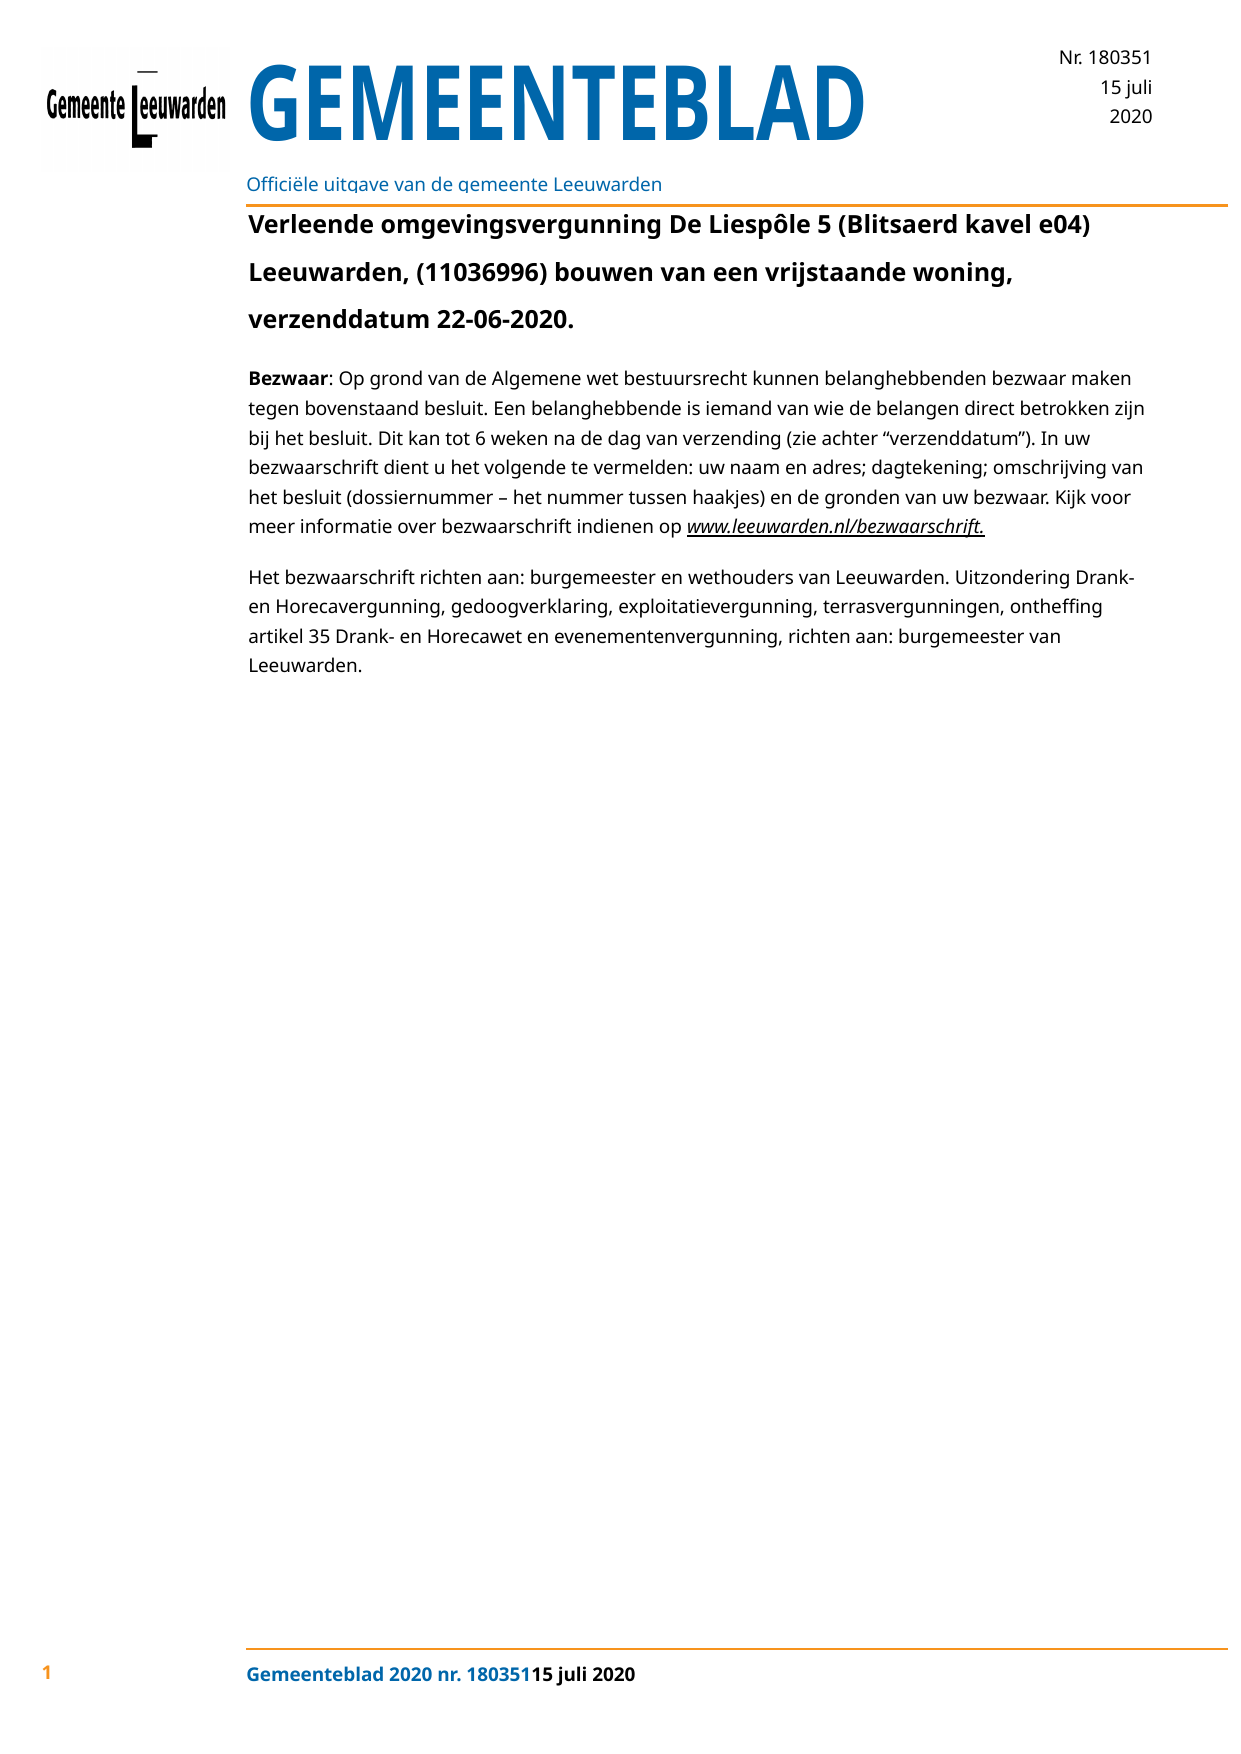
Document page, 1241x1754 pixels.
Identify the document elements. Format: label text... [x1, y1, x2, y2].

text Het bezwaarschrift richten aan: burgemeester en wethouders van Leeuwarden. Uitzondering Drank- en Horecavergunning, gedoogverklaring, exploitatievergunning, terrasvergunningen, ontheffing artikel 35 Drank- en Horecawet en evenementenvergunning, richten aan: burgemeester van Leeuwarden. [248, 564, 1152, 678]
text Verleende omgevingsvergunning De Liespôle 5 (Blitsaerd kavel e04) Leeuwarden, (11036996) bouwen van een vrijstaande woning, verzenddatum 22-06-2020. [248, 207, 1152, 336]
picture [41, 47, 231, 172]
text Bezwaar: Op grond van de Algemene wet bestuursrecht kunnen belanghebbenden bezwaar maken tegen bovenstaand besluit. Een belanghebbende is iemand van wie de belangen direct betrokken zijn bij het besluit. Dit kan tot 6 weken na de dag van verzending (zie achter “verzenddatum”). In uw bezwaarschrift dient u het volgende te vermelden: uw naam en adres; dagtekening; omschrijving van het besluit (dossiernummer – het nummer tussen haakjes) en de gronden van uw bezwaar. Kijk voor meer informatie over bezwaarschrift indienen op www.leeuwarden.nl/bezwaarschrift. [248, 366, 1152, 539]
